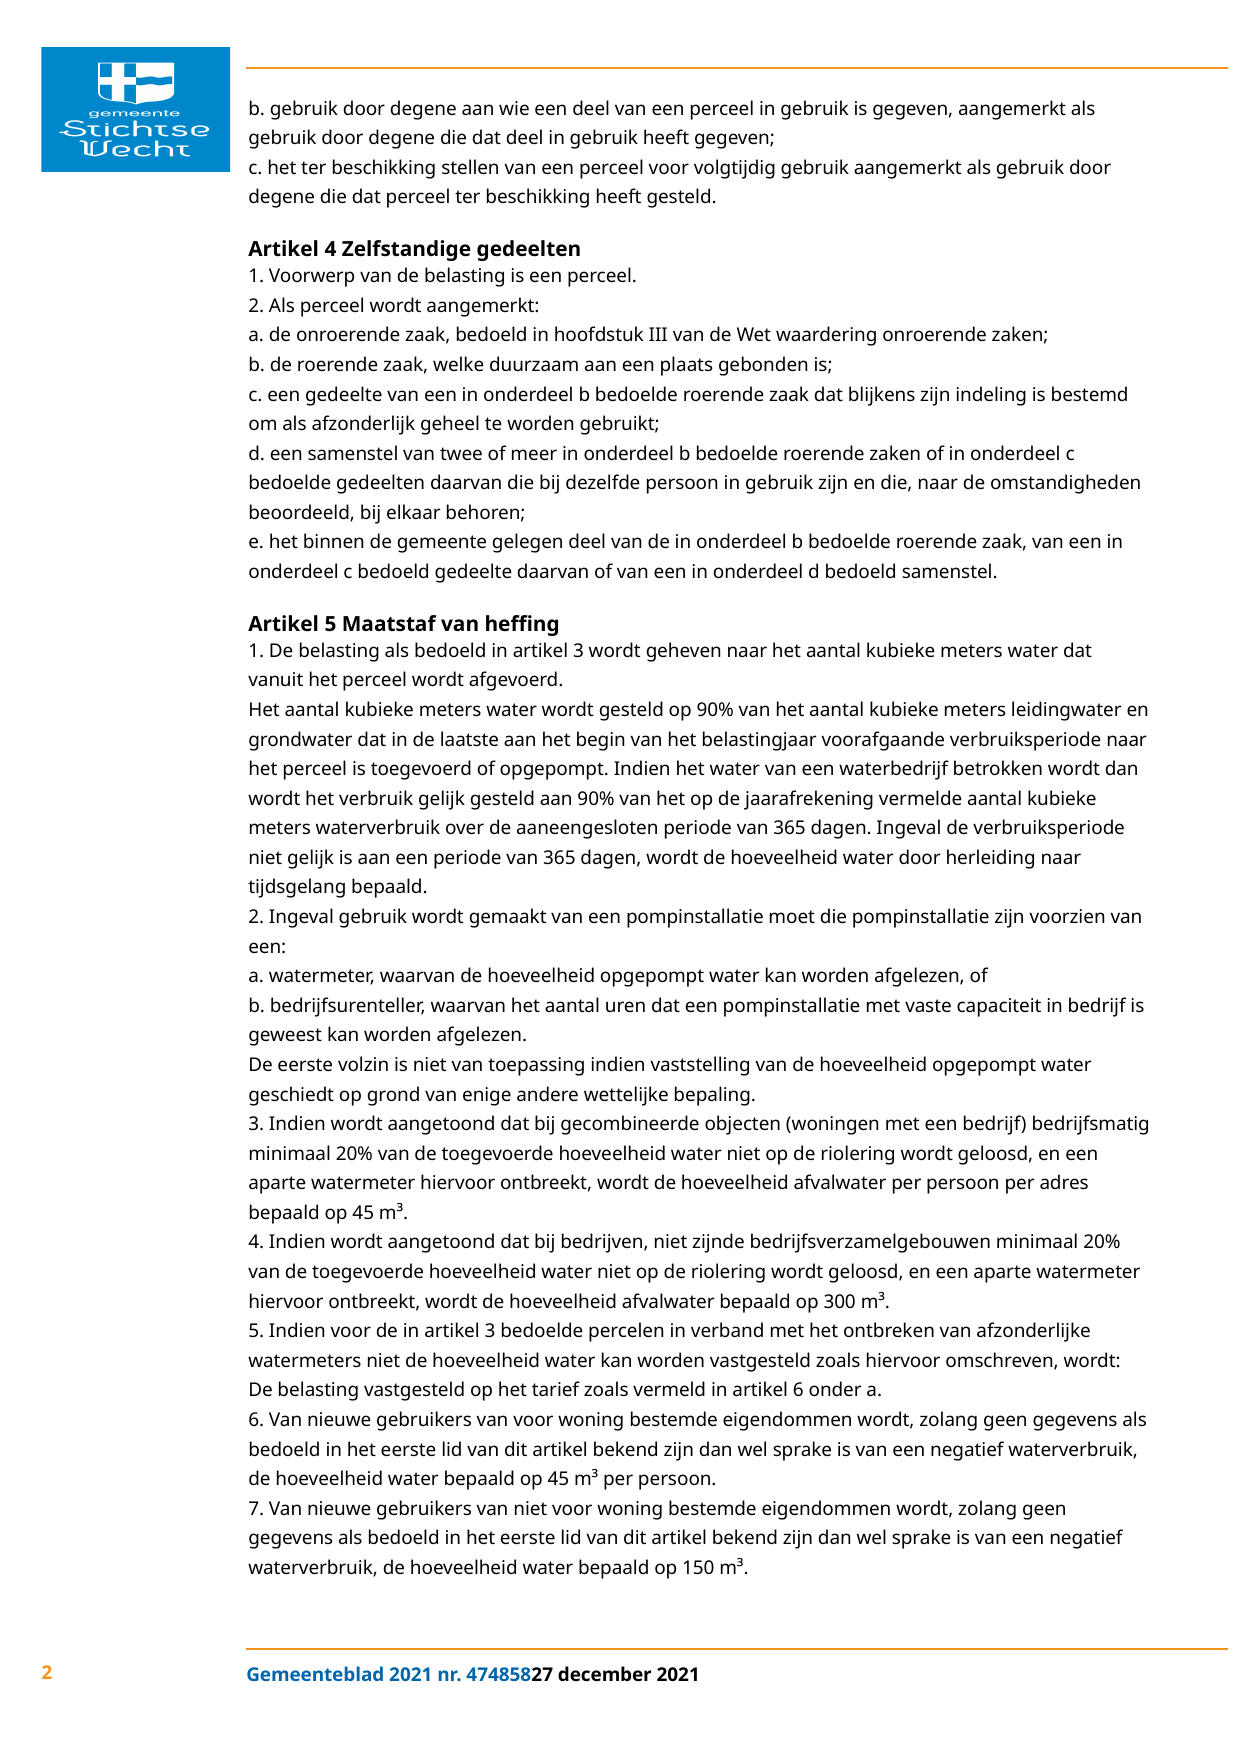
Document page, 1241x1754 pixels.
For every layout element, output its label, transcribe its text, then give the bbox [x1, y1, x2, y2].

text Het aantal kubieke meters water wordt gesteld op 90% van het aantal kubieke meters leidingwater en grondwater dat in de laatste aan het begin van het belastingjaar voorafgaande verbruiksperiode naar het perceel is toegevoerd of opgepompt. Indien het water van een waterbedrijf betrokken wordt dan wordt het verbruik gelijk gesteld aan 90% van het op de jaarafrekening vermelde aantal kubieke meters waterverbruik over de aaneengesloten periode van 365 dagen. Ingeval de verbruiksperiode niet gelijk is aan een periode van 365 dagen, wordt de hoeveelheid water door herleiding naar tijdsgelang bepaald. [248, 696, 1152, 899]
text 1. De belasting als bedoeld in artikel 3 wordt geheven naar het aantal kubieke meters water dat vanuit het perceel wordt afgevoerd. [248, 637, 1152, 692]
text De belasting vastgesteld op het tarief zoals vermeld in artikel 6 onder a. [248, 1377, 1152, 1402]
text b. de roerende zaak, welke duurzaam aan een plaats gebonden is; [248, 351, 1152, 377]
text 2. Ingeval gebruik wordt gemaakt van een pompinstallatie moet die pompinstallatie zijn voorzien van een: [248, 903, 1152, 959]
text b. gebruik door degene aan wie een deel van een perceel in gebruik is gegeven, aangemerkt als gebruik door degene die dat deel in gebruik heeft gegeven; [248, 95, 1152, 150]
text d. een samenstel van twee of meer in onderdeel b bedoelde roerende zaken of in onderdeel c bedoelde gedeelten daarvan die bij dezelfde persoon in gebruik zijn en die, naar de omstandigheden beoordeeld, bij elkaar behoren; [248, 440, 1152, 525]
text 1. Voorwerp van de belasting is een perceel. [248, 262, 1152, 288]
text De eerste volzin is niet van toepassing indien vaststelling van de hoeveelheid opgepompt water geschiedt op grond van enige andere wettelijke bepaling. [248, 1051, 1152, 1107]
text Artikel 5 Maatstaf van heffing [248, 609, 1152, 637]
text c. een gedeelte van een in onderdeel b bedoelde roerende zaak dat blijkens zijn indeling is bestemd om als afzonderlijk geheel te worden gebruikt; [248, 381, 1152, 436]
picture [137, 63, 174, 103]
text a. watermeter, waarvan de hoeveelheid opgepompt water kan worden afgelezen, of [248, 962, 1152, 988]
text 3. Indien wordt aangetoond dat bij gecombineerde objecten (woningen met een bedrijf) bedrijfsmatig minimaal 20% van de toegevoerde hoeveelheid water niet op de riolering wordt geloosd, en een aparte watermeter hiervoor ontbreekt, wordt de hoeveelheid afvalwater per persoon per adres bepaald op 45 m³. [248, 1110, 1152, 1225]
picture [99, 63, 135, 101]
text 6. Van nieuwe gebruikers van voor woning bestemde eigendommen wordt, zolang geen gegevens als bedoeld in het eerste lid van dit artikel bekend zijn dan wel sprake is van een negatief waterverbruik, de hoeveelheid water bepaald op 45 m³ per persoon. [248, 1406, 1152, 1491]
text 5. Indien voor de in artikel 3 bedoelde percelen in verband met het ontbreken van afzonderlijke watermeters niet de hoeveelheid water kan worden vastgesteld zoals hiervoor omschreven, wordt: [248, 1317, 1152, 1373]
text b. bedrijfsurenteller, waarvan het aantal uren dat een pompinstallatie met vaste capaciteit in bedrijf is geweest kan worden afgelezen. [248, 992, 1152, 1047]
text 4. Indien wordt aangetoond dat bij bedrijven, niet zijnde bedrijfsverzamelgebouwen minimaal 20% van de toegevoerde hoeveelheid water niet op de riolering wordt geloosd, en een aparte watermeter hiervoor ontbreekt, wordt de hoeveelheid afvalwater bepaald op 300 m³. [248, 1229, 1152, 1314]
text e. het binnen de gemeente gelegen deel van de in onderdeel b bedoelde roerende zaak, van een in onderdeel c bedoeld gedeelte daarvan of van een in onderdeel d bedoeld samenstel. [248, 529, 1152, 584]
text 2. Als perceel wordt aangemerkt: [248, 292, 1152, 318]
text Artikel 4 Zelfstandige gedeelten [248, 234, 1152, 262]
text a. de onroerende zaak, bedoeld in hoofdstuk III van de Wet waardering onroerende zaken; [248, 322, 1152, 347]
text c. het ter beschikking stellen van een perceel voor volgtijdig gebruik aangemerkt als gebruik door degene die dat perceel ter beschikking heeft gesteld. [248, 154, 1152, 209]
text 7. Van nieuwe gebruikers van niet voor woning bestemde eigendommen wordt, zolang geen gegevens als bedoeld in het eerste lid van dit artikel bekend zijn dan wel sprake is van een negatief waterverbruik, de hoeveelheid water bepaald op 150 m³. [248, 1495, 1152, 1580]
